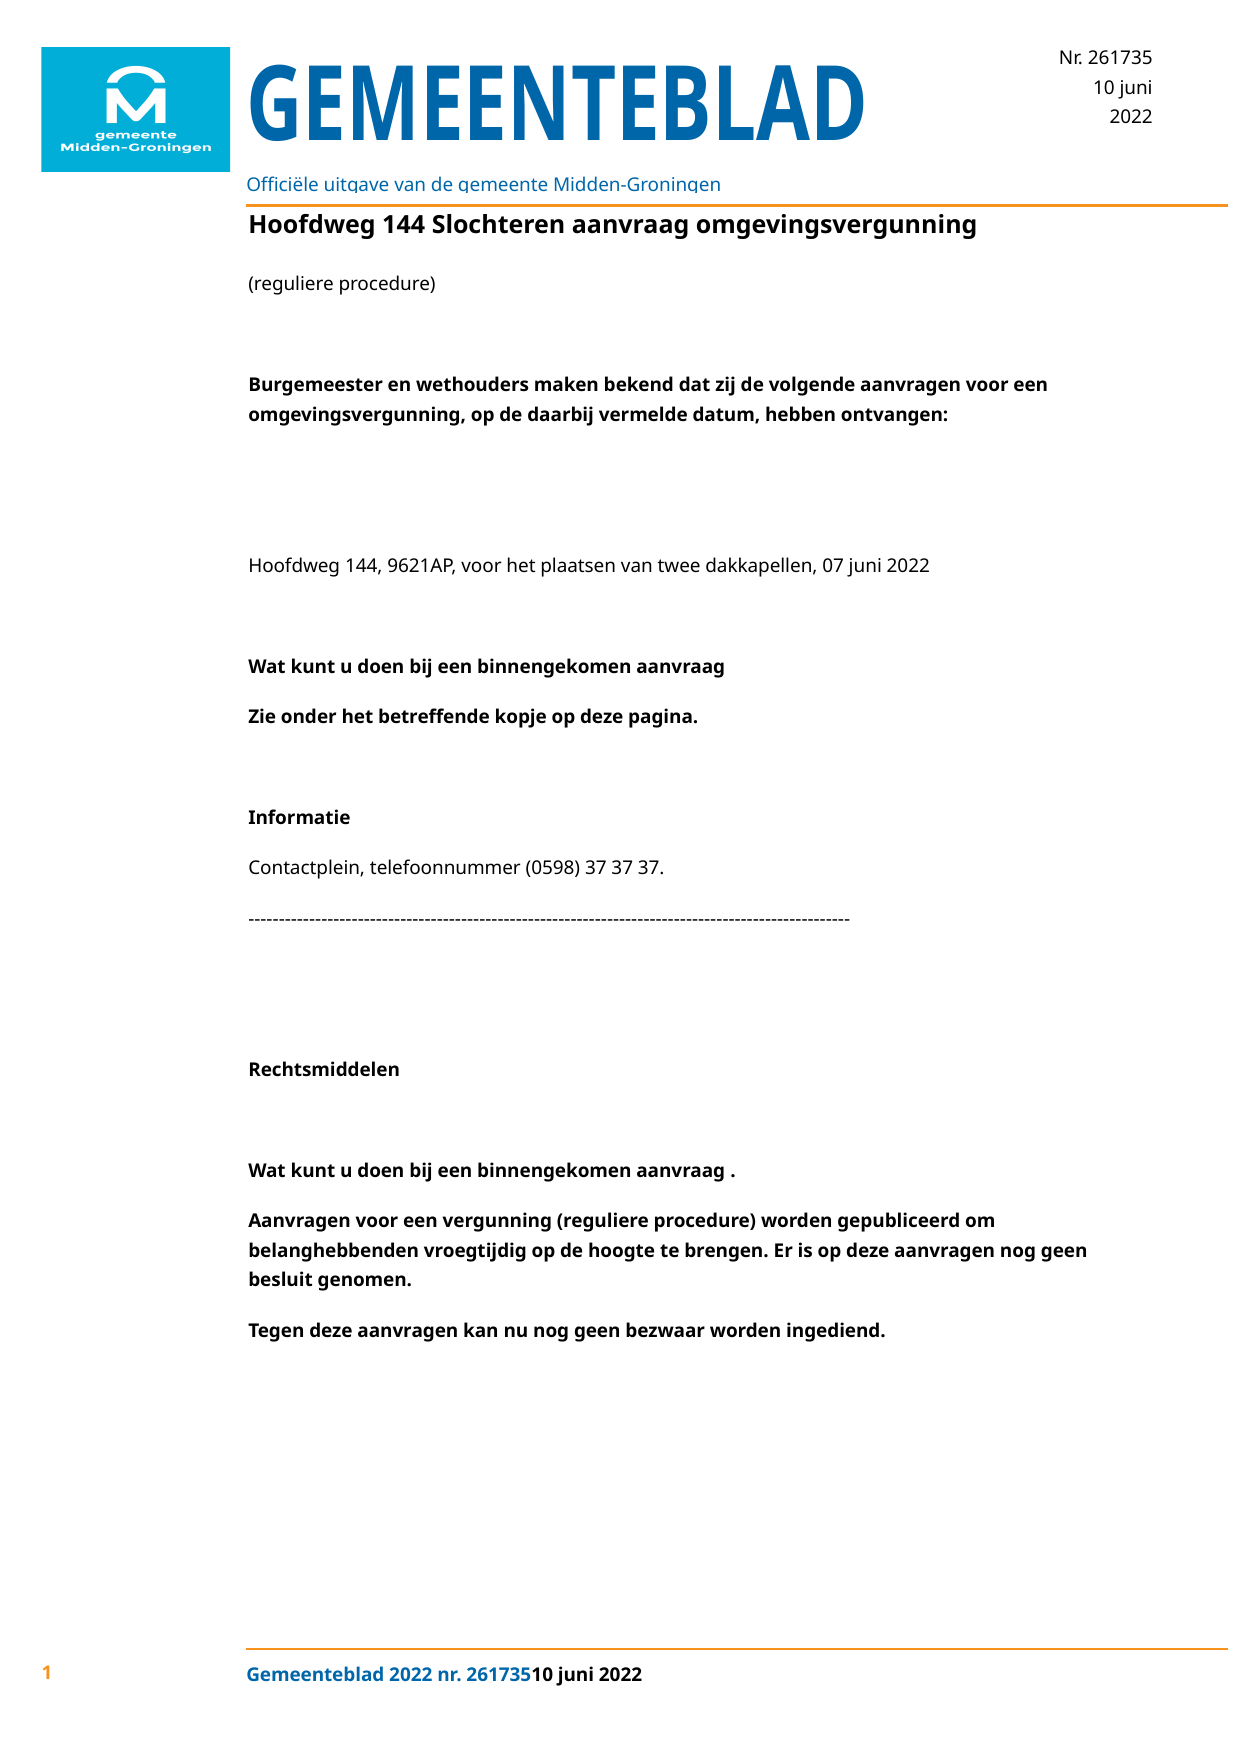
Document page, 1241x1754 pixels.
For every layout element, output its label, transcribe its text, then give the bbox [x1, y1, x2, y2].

text Wat kunt u doen bij een binnengekomen aanvraag [248, 653, 1152, 678]
text Tegen deze aanvragen kan nu nog geen bezwaar worden ingediend. [248, 1317, 1152, 1343]
text Hoofdweg 144, 9621AP, voor het plaatsen van twee dakkapellen, 07 juni 2022 [248, 552, 1152, 578]
text Contactplein, telefoonnummer (0598) 37 37 37. [248, 854, 1152, 880]
picture [184, 146, 190, 153]
text --------------------------------------------------------------------------------------------------- [248, 905, 1152, 931]
picture [107, 89, 165, 122]
picture [108, 66, 164, 82]
text Rechtsmiddelen [248, 1056, 1152, 1082]
text Informatie [248, 804, 1152, 830]
text Burgemeester en wethouders maken bekend dat zij de volgende aanvragen voor een omgevingsvergunning, op de daarbij vermelde datum, hebben ontvangen: [248, 371, 1152, 426]
text Wat kunt u doen bij een binnengekomen aanvraag . [248, 1157, 1152, 1183]
text Zie onder het betreffende kopje op deze pagina. [248, 703, 1152, 729]
text (reguliere procedure) [248, 270, 1152, 296]
text Aanvragen voor een vergunning (reguliere procedure) worden gepubliceerd om belanghebbenden vroegtijdig op de hoogte te brengen. Er is op deze aanvragen nog geen besluit genomen. [248, 1207, 1152, 1292]
text Hoofdweg 144 Slochteren aanvraag omgevingsvergunning [248, 207, 1152, 241]
